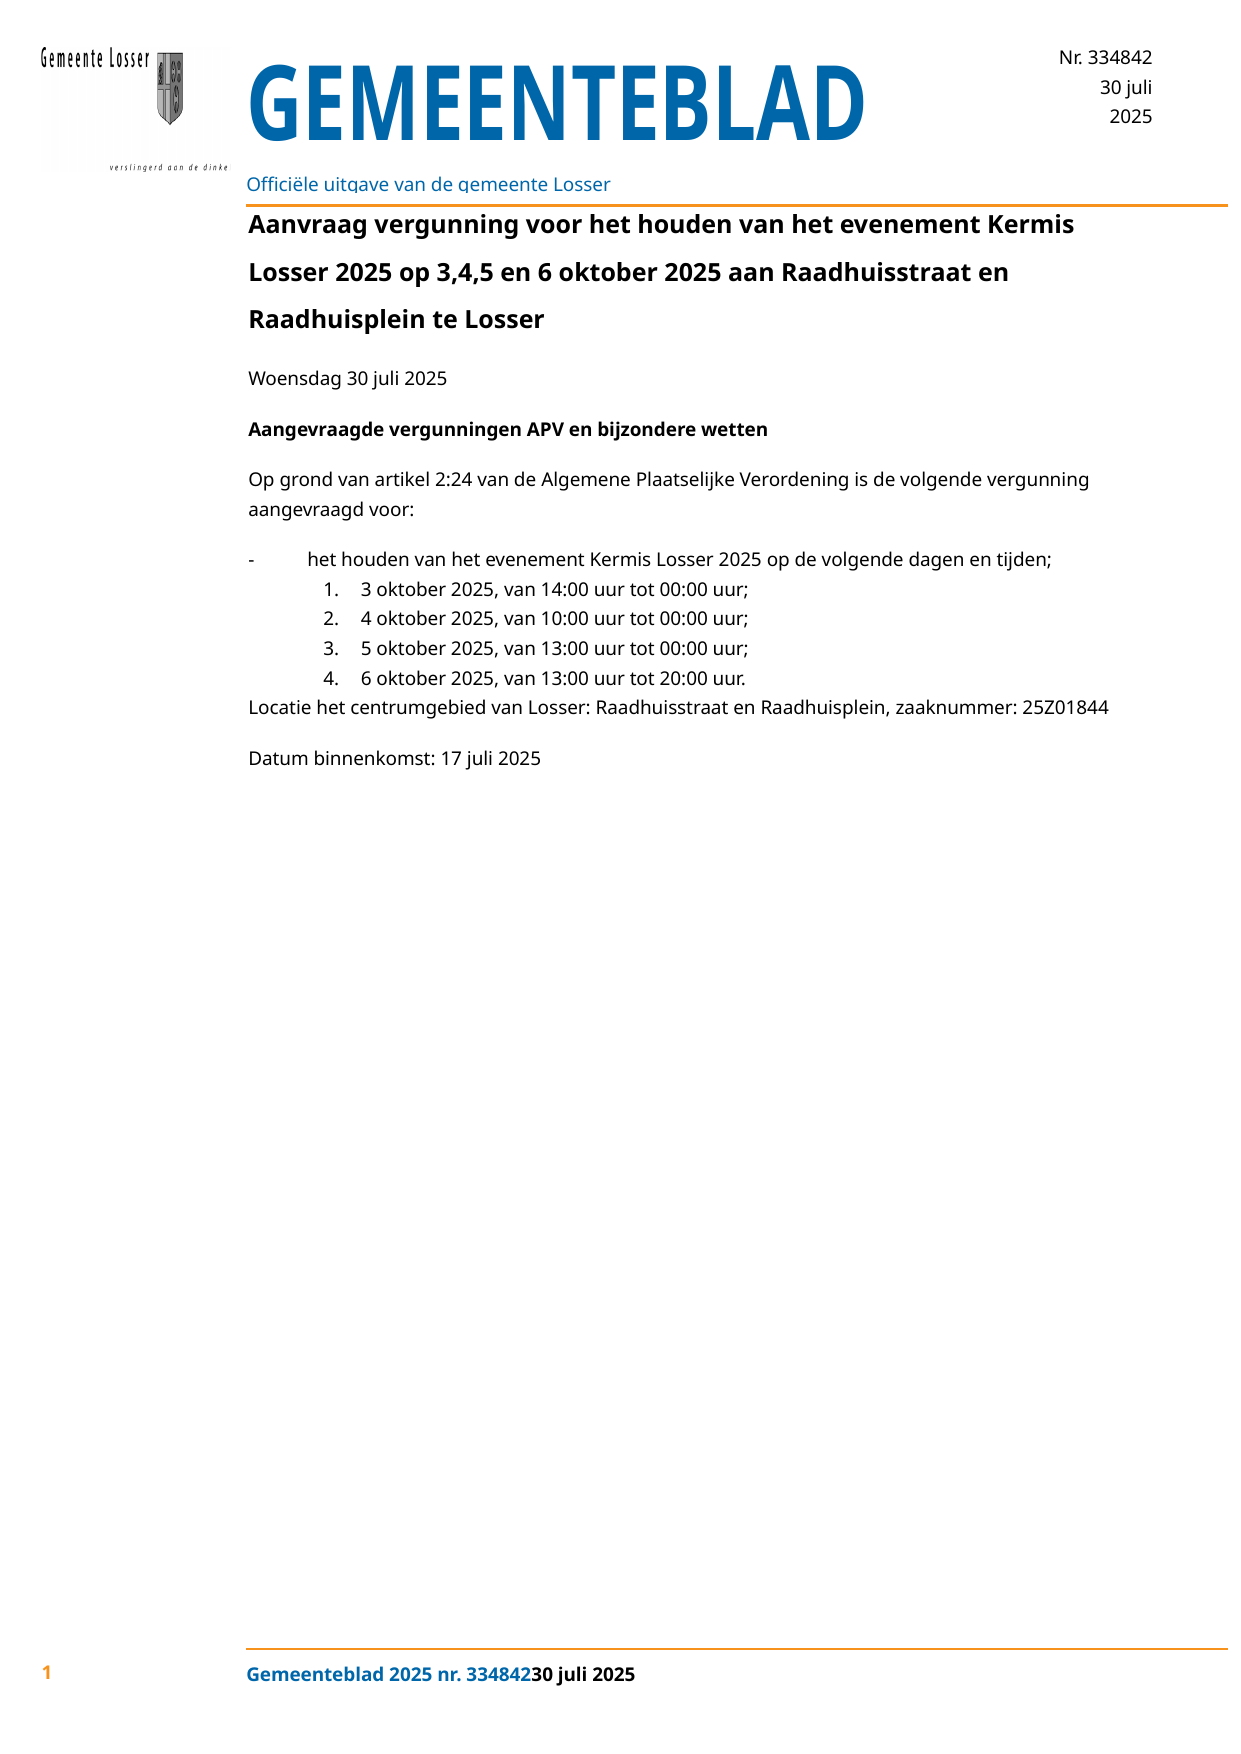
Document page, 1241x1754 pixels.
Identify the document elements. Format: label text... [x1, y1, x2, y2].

picture [41, 47, 231, 172]
text Aanvraag vergunning voor het houden van het evenement Kermis Losser 2025 op 3,4,5 en 6 oktober 2025 aan Raadhuisstraat en Raadhuisplein te Losser [248, 207, 1152, 336]
text Locatie het centrumgebied van Losser: Raadhuisstraat en Raadhuisplein, zaaknummer: 25Z01844 [248, 694, 1152, 720]
list 6 oktober 2025, van 13:00 uur tot 20:00 uur. [323, 665, 1152, 690]
list het houden van het evenement Kermis Losser 2025 op de volgende dagen en tijden; [248, 546, 1152, 572]
list 4 oktober 2025, van 10:00 uur tot 00:00 uur; [323, 606, 1152, 631]
text Op grond van artikel 2:24 van de Algemene Plaatselijke Verordening is de volgende vergunning aangevraagd voor: [248, 466, 1152, 522]
list 3 oktober 2025, van 14:00 uur tot 00:00 uur; [323, 576, 1152, 602]
list 5 oktober 2025, van 13:00 uur tot 00:00 uur; [323, 635, 1152, 661]
text Woensdag 30 juli 2025 [248, 366, 1152, 391]
text Aangevraagde vergunningen APV en bijzondere wetten [248, 416, 1152, 442]
text Datum binnenkomst: 17 juli 2025 [248, 745, 1152, 770]
